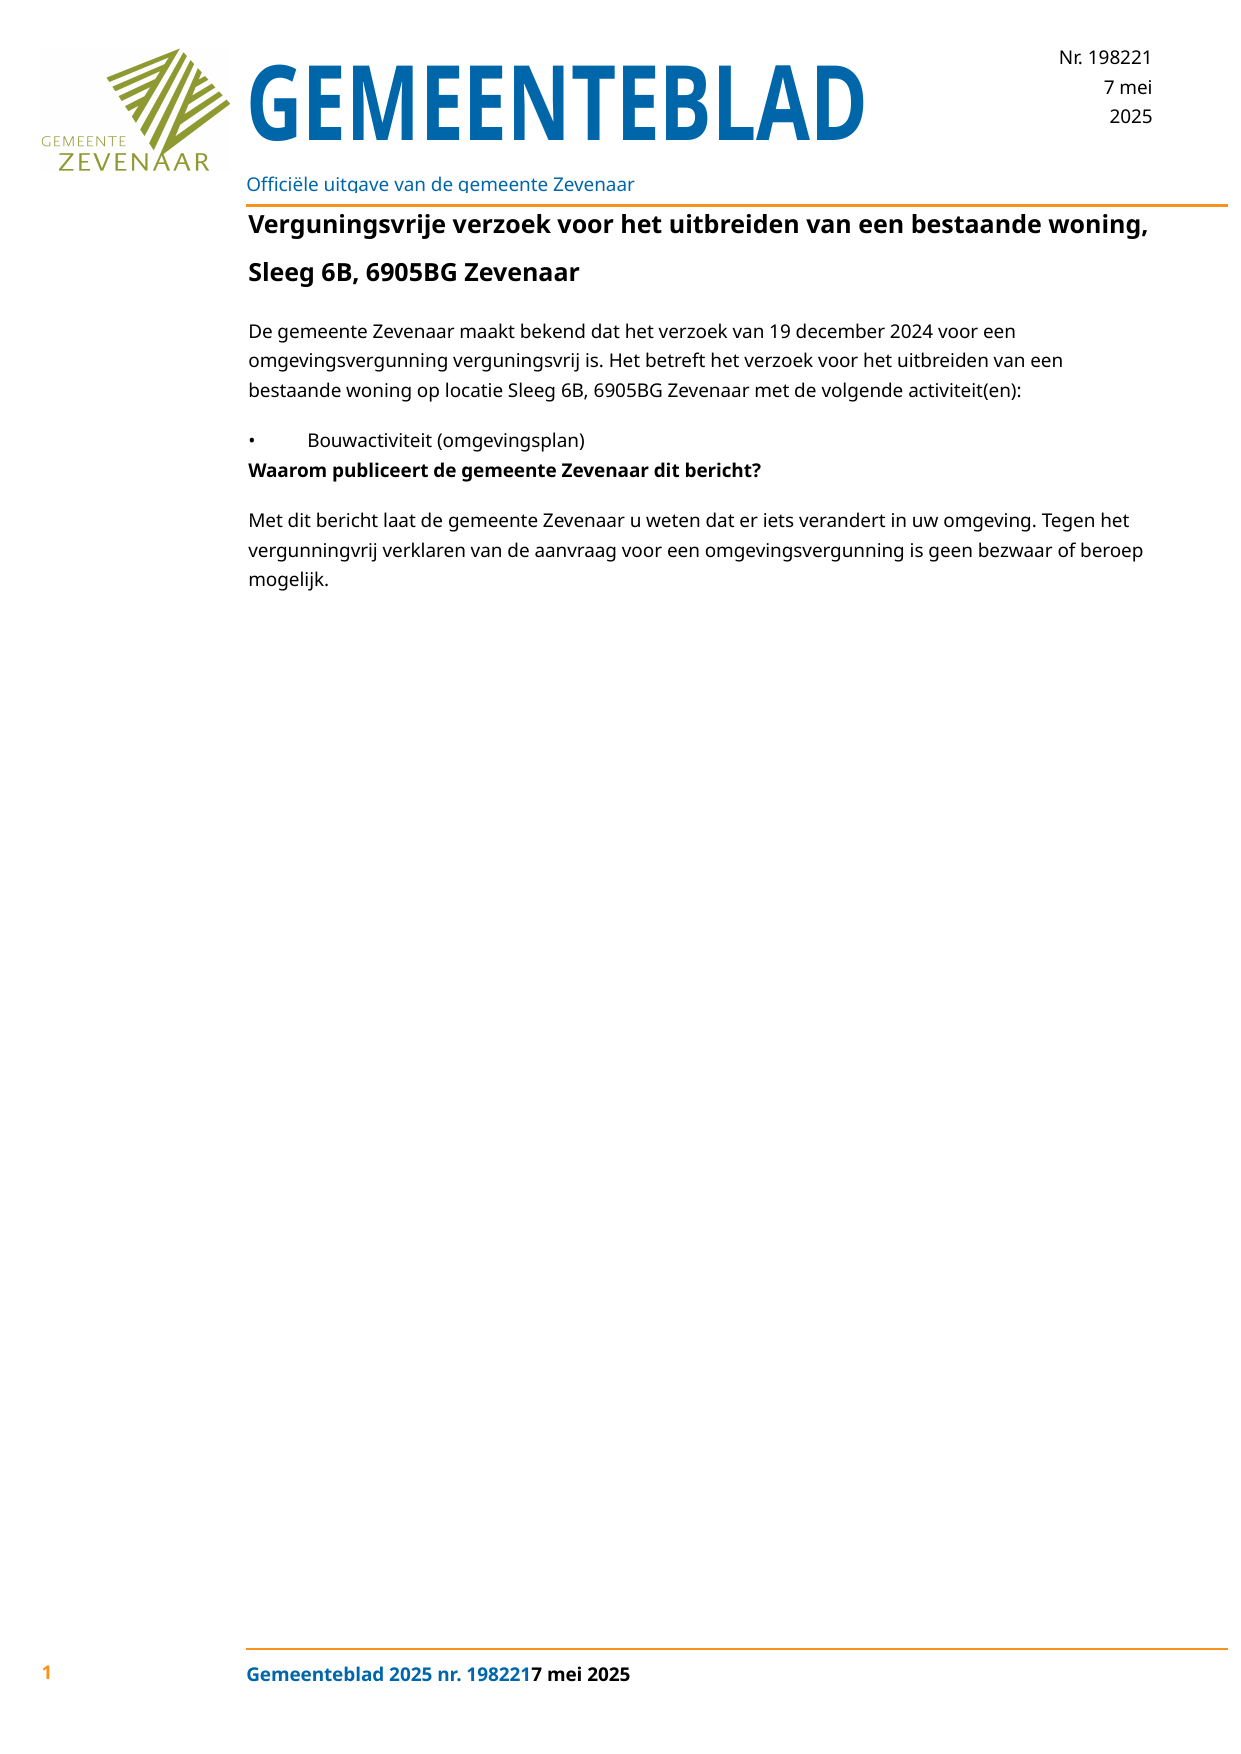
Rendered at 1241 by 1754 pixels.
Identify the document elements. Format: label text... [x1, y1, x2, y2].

picture [41, 47, 231, 172]
text Waarom publiceert de gemeente Zevenaar dit bericht? [248, 457, 1152, 483]
list Bouwactiviteit (omgevingsplan) [248, 427, 1152, 453]
text Met dit bericht laat de gemeente Zevenaar u weten dat er iets verandert in uw omgeving. Tegen het vergunningvrij verklaren van de aanvraag voor een omgevingsvergunning is geen bezwaar of beroep mogelijk. [248, 507, 1152, 592]
text De gemeente Zevenaar maakt bekend dat het verzoek van 19 december 2024 voor een omgevingsvergunning verguningsvrij is. Het betreft het verzoek voor het uitbreiden van een bestaande woning op locatie Sleeg 6B, 6905BG Zevenaar met de volgende activiteit(en): [248, 318, 1152, 403]
text Verguningsvrije verzoek voor het uitbreiden van een bestaande woning, Sleeg 6B, 6905BG Zevenaar [248, 207, 1152, 288]
